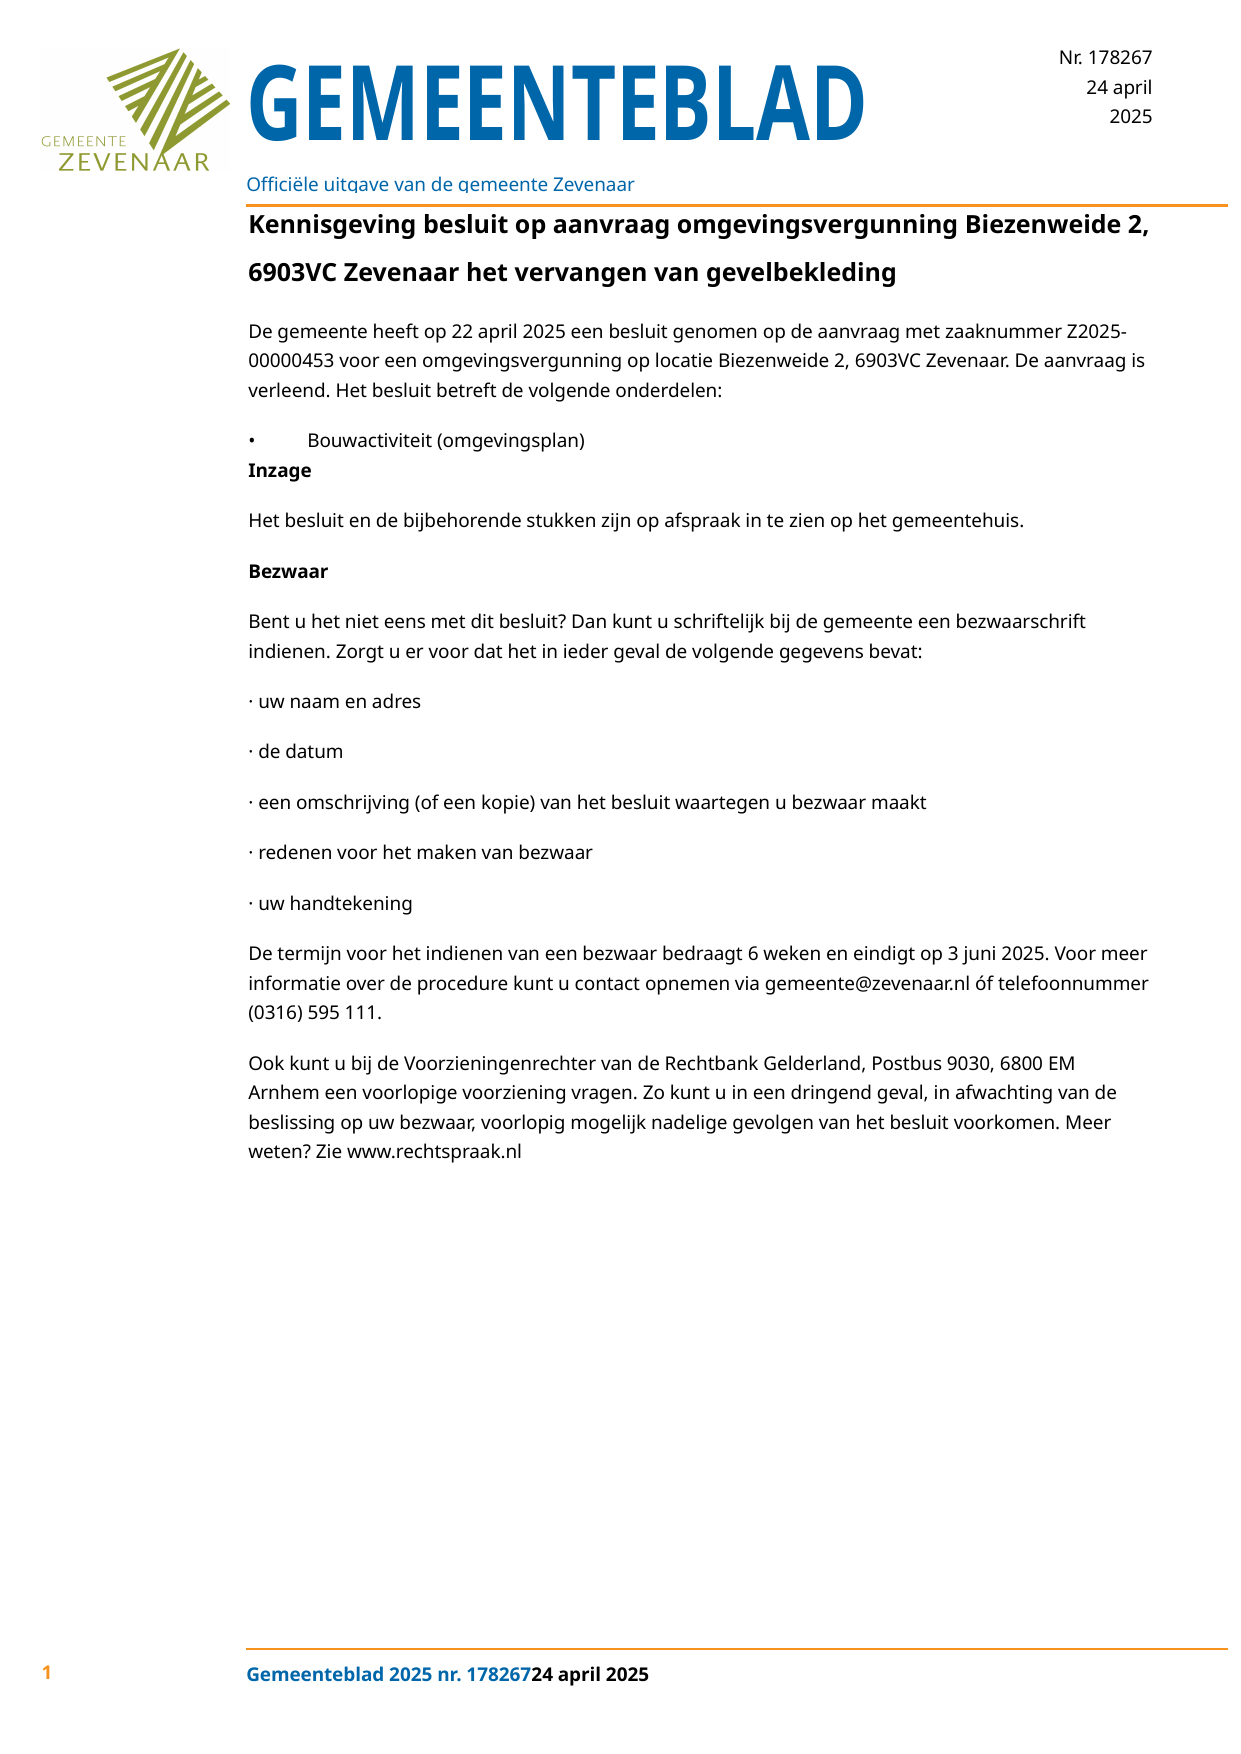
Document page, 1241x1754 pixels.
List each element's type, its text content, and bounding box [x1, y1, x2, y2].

text Het besluit en de bijbehorende stukken zijn op afspraak in te zien op het gemeentehuis. [248, 507, 1152, 533]
text Inzage [248, 457, 1152, 483]
text Kennisgeving besluit op aanvraag omgevingsvergunning Biezenweide 2, 6903VC Zevenaar het vervangen van gevelbekleding [248, 207, 1152, 288]
text Ook kunt u bij de Voorzieningenrechter van de Rechtbank Gelderland, Postbus 9030, 6800 EM Arnhem een voorlopige voorziening vragen. Zo kunt u in een dringend geval, in afwachting van de beslissing op uw bezwaar, voorlopig mogelijk nadelige gevolgen van het besluit voorkomen. Meer weten? Zie www.rechtspraak.nl [248, 1050, 1152, 1164]
text De gemeente heeft op 22 april 2025 een besluit genomen op de aanvraag met zaaknummer Z2025-00000453 voor een omgevingsvergunning op locatie Biezenweide 2, 6903VC Zevenaar. De aanvraag is verleend. Het besluit betreft de volgende onderdelen: [248, 318, 1152, 403]
picture [41, 47, 231, 172]
text · een omschrijving (of een kopie) van het besluit waartegen u bezwaar maakt [248, 789, 1152, 815]
text Bezwaar [248, 558, 1152, 584]
text · uw handtekening [248, 890, 1152, 916]
text Bent u het niet eens met dit besluit? Dan kunt u schriftelijk bij de gemeente een bezwaarschrift indienen. Zorgt u er voor dat het in ieder geval de volgende gegevens bevat: [248, 608, 1152, 664]
text · uw naam en adres [248, 688, 1152, 714]
list Bouwactiviteit (omgevingsplan) [248, 427, 1152, 453]
text · redenen voor het maken van bezwaar [248, 839, 1152, 865]
text · de datum [248, 739, 1152, 764]
text De termijn voor het indienen van een bezwaar bedraagt 6 weken en eindigt op 3 juni 2025. Voor meer informatie over de procedure kunt u contact opnemen via gemeente@zevenaar.nl óf telefoonnummer (0316) 595 111. [248, 940, 1152, 1025]
